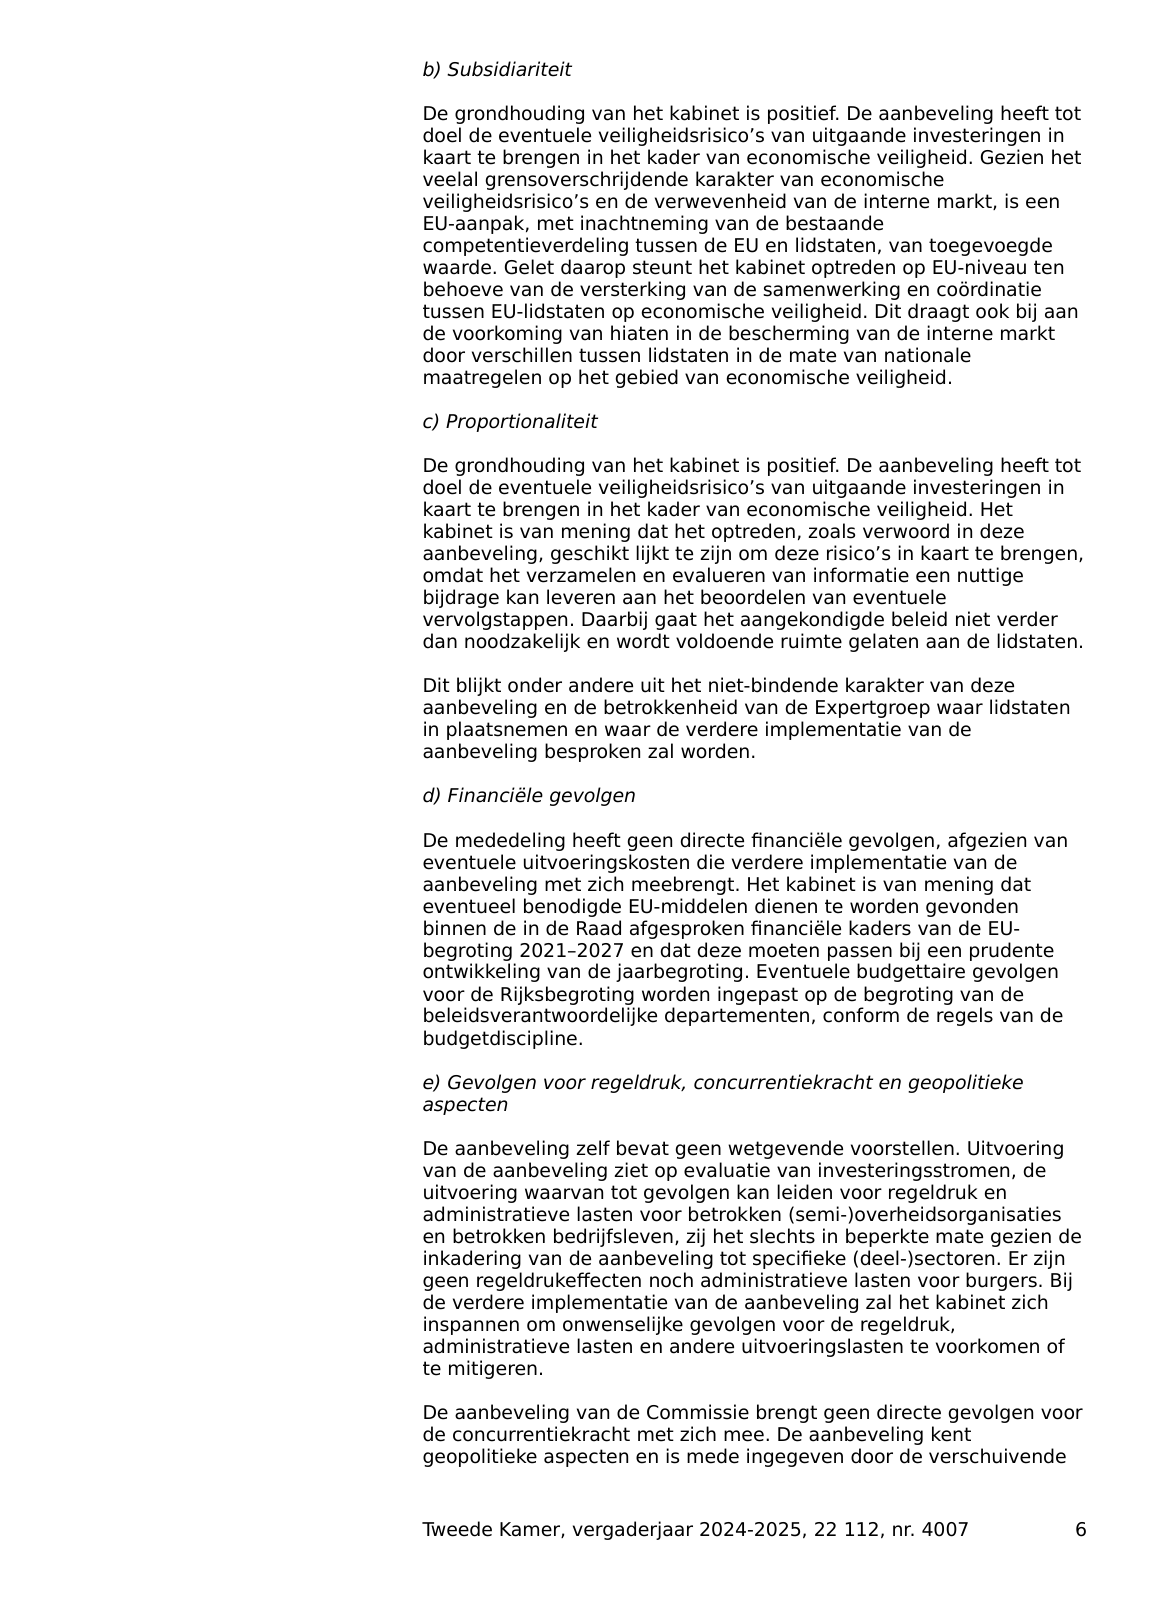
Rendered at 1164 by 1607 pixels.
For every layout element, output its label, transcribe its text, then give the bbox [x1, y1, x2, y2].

subtitle d) Financiële gevolgen [422, 785, 1087, 807]
text De grondhouding van het kabinet is positief. De aanbeveling heeft tot doel de eventuele veiligheidsrisico’s van uitgaande investeringen in kaart te brengen in het kader van economische veiligheid. Het kabinet is van mening dat het optreden, zoals verwoord in deze aanbeveling, geschikt lijkt te zijn om deze risico’s in kaart te brengen, omdat het verzamelen en evalueren van informatie een nuttige bijdrage kan leveren aan het beoordelen van eventuele vervolgstappen. Daarbij gaat het aangekondigde beleid niet verder dan noodzakelijk en wordt voldoende ruimte gelaten aan de lidstaten. [422, 455, 1087, 653]
text De mededeling heeft geen directe financiële gevolgen, afgezien van eventuele uitvoeringskosten die verdere implementatie van de aanbeveling met zich meebrengt. Het kabinet is van mening dat eventueel benodigde EU-middelen dienen te worden gevonden binnen de in de Raad afgesproken financiële kaders van de EU-begroting 2021–2027 en dat deze moeten passen bij een prudente ontwikkeling van de jaarbegroting. Eventuele budgettaire gevolgen voor de Rijksbegroting worden ingepast op de begroting van de beleidsverantwoordelijke departementen, conform de regels van de budgetdiscipline. [422, 829, 1087, 1049]
subtitle b) Subsidiariteit [422, 59, 1087, 81]
text De aanbeveling van de Commissie brengt geen directe gevolgen voor de concurrentiekracht met zich mee. De aanbeveling kent geopolitieke aspecten en is mede ingegeven door de verschuivende [422, 1402, 1087, 1468]
subtitle e) Gevolgen voor regeldruk, concurrentiekracht en geopolitieke aspecten [422, 1072, 1087, 1116]
text De grondhouding van het kabinet is positief. De aanbeveling heeft tot doel de eventuele veiligheidsrisico’s van uitgaande investeringen in kaart te brengen in het kader van economische veiligheid. Gezien het veelal grensoverschrijdende karakter van economische veiligheidsrisico’s en de verwevenheid van de interne markt, is een EU-aanpak, met inachtneming van de bestaande competentieverdeling tussen de EU en lidstaten, van toegevoegde waarde. Gelet daarop steunt het kabinet optreden op EU-niveau ten behoeve van de versterking van de samenwerking en coördinatie tussen EU-lidstaten op economische veiligheid. Dit draagt ook bij aan de voorkoming van hiaten in de bescherming van de interne markt door verschillen tussen lidstaten in de mate van nationale maatregelen op het gebied van economische veiligheid. [422, 103, 1087, 389]
subtitle c) Proportionaliteit [422, 411, 1087, 433]
text De aanbeveling zelf bevat geen wetgevende voorstellen. Uitvoering van de aanbeveling ziet op evaluatie van investeringsstromen, de uitvoering waarvan tot gevolgen kan leiden voor regeldruk en administratieve lasten voor betrokken (semi-)overheidsorganisaties en betrokken bedrijfsleven, zij het slechts in beperkte mate gezien de inkadering van de aanbeveling tot specifieke (deel-)sectoren. Er zijn geen regeldrukeffecten noch administratieve lasten voor burgers. Bij de verdere implementatie van de aanbeveling zal het kabinet zich inspannen om onwenselijke gevolgen voor de regeldruk, administratieve lasten en andere uitvoeringslasten te voorkomen of te mitigeren. [422, 1138, 1087, 1379]
text Dit blijkt onder andere uit het niet-bindende karakter van deze aanbeveling en de betrokkenheid van de Expertgroep waar lidstaten in plaatsnemen en waar de verdere implementatie van de aanbeveling besproken zal worden. [422, 675, 1087, 763]
